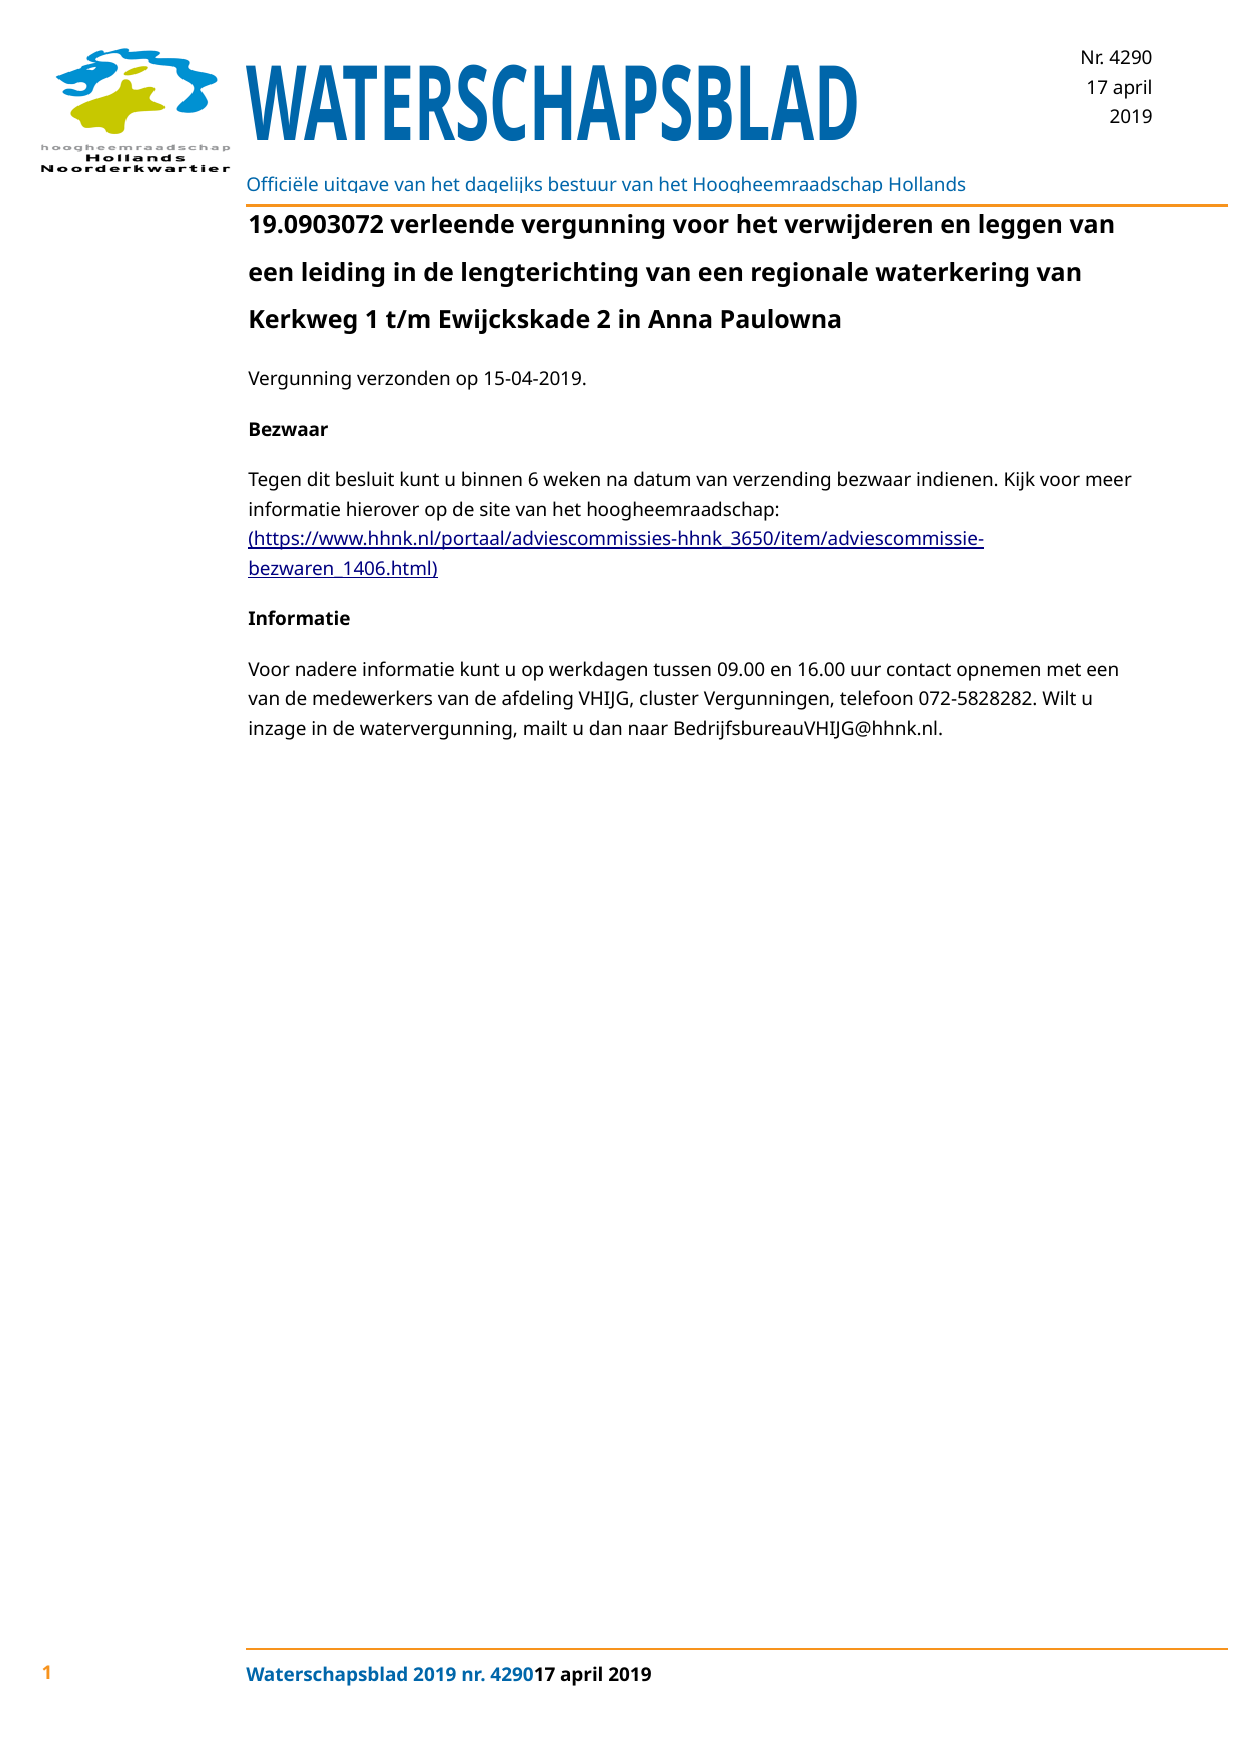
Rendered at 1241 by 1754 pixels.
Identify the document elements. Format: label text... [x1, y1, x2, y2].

text 19.0903072 verleende vergunning voor het verwijderen en leggen van een leiding in de lengterichting van een regionale waterkering van Kerkweg 1 t/m Ewijckskade 2 in Anna Paulowna [248, 207, 1152, 336]
text Tegen dit besluit kunt u binnen 6 weken na datum van verzending bezwaar indienen. Kijk voor meer informatie hierover op de site van het hoogheemraadschap: (https://www.hhnk.nl/portaal/adviescommissies-hhnk_3650/item/adviescommissie-bezwaren_1406.html) [248, 466, 1152, 581]
text Informatie [248, 606, 1152, 631]
text Vergunning verzonden op 15-04-2019. [248, 366, 1152, 391]
text Bezwaar [248, 416, 1152, 442]
picture [41, 47, 231, 172]
text Voor nadere informatie kunt u op werkdagen tussen 09.00 en 16.00 uur contact opnemen met een van de medewerkers van de afdeling VHIJG, cluster Vergunningen, telefoon 072-5828282. Wilt u inzage in de watervergunning, mailt u dan naar BedrijfsbureauVHIJG@hhnk.nl. [248, 656, 1152, 741]
